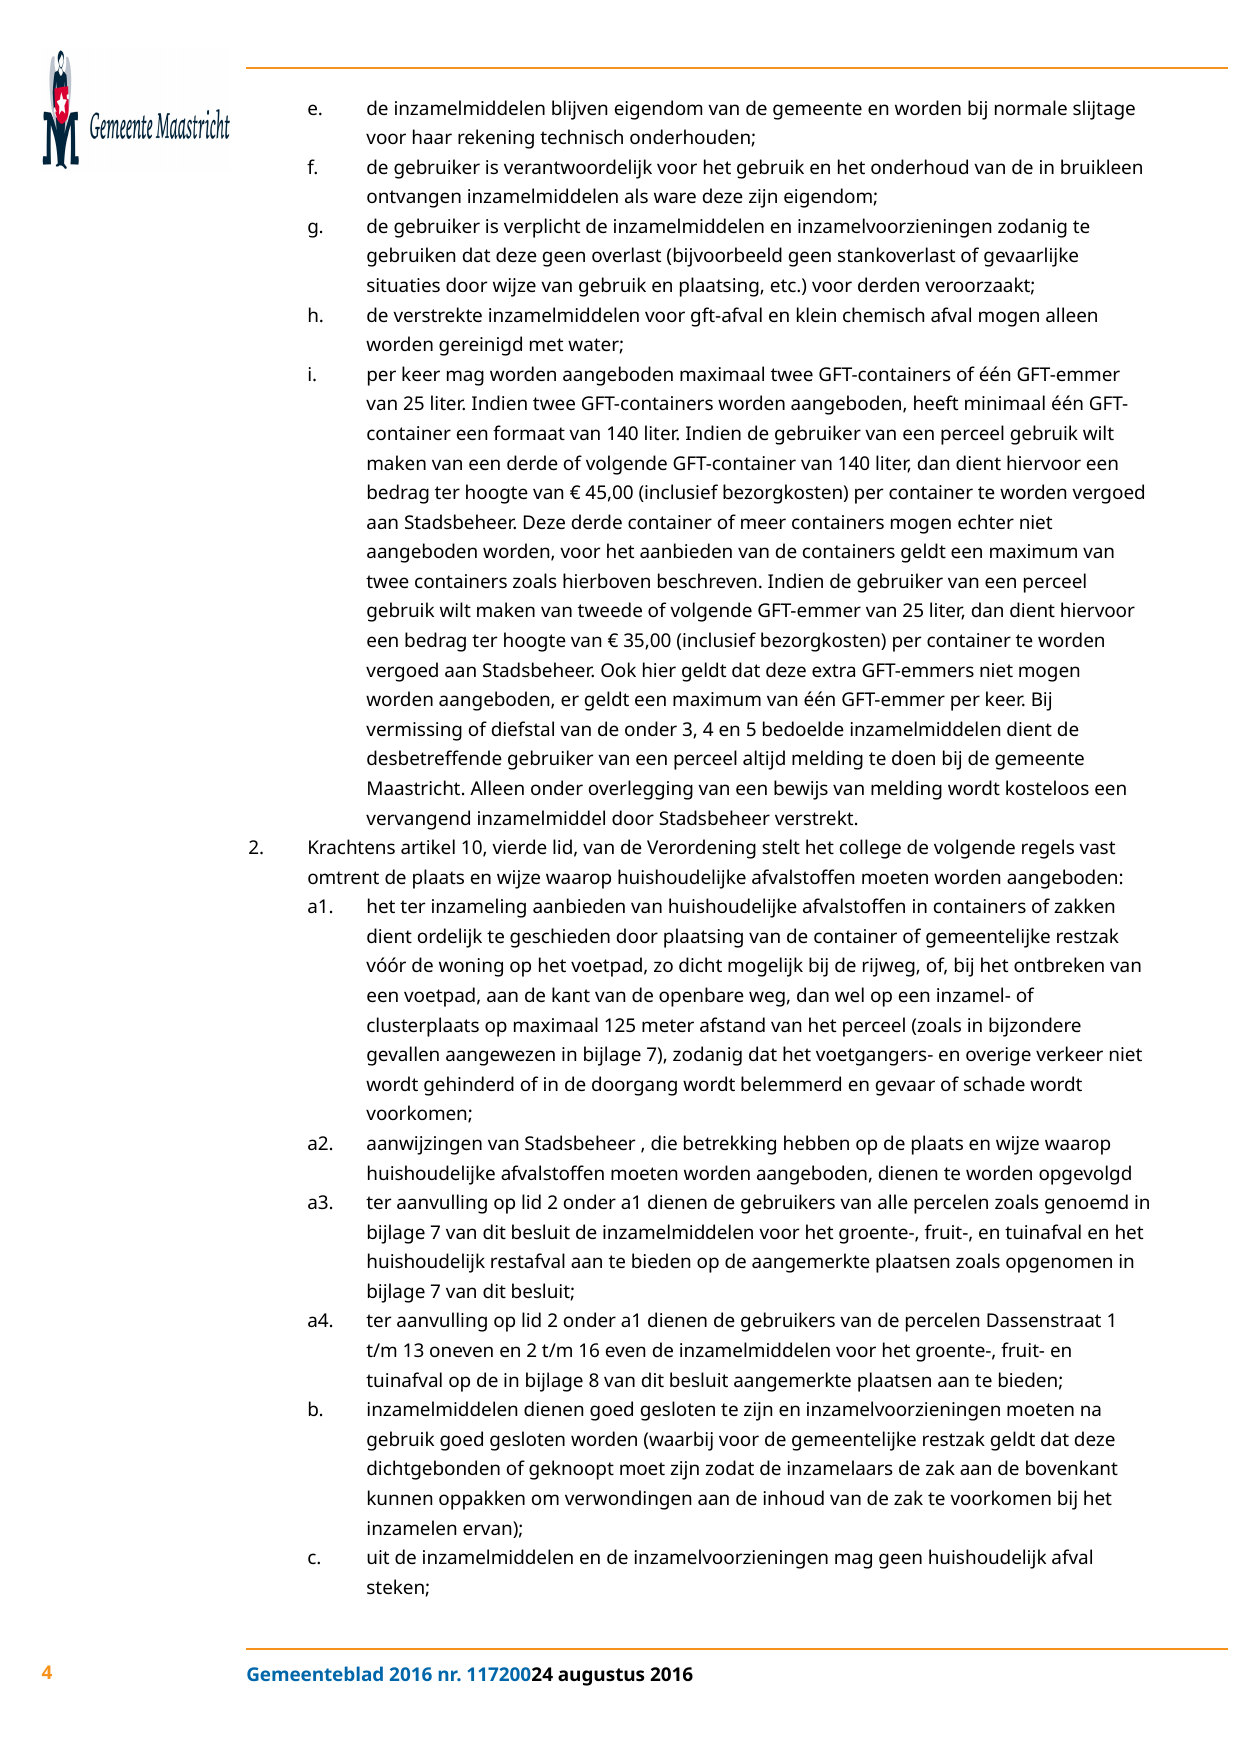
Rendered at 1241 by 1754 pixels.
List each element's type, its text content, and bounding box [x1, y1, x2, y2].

list per keer mag worden aangeboden maximaal twee GFT-containers of één GFT-emmer van 25 liter. Indien twee GFT-containers worden aangeboden, heeft minimaal één GFT-container een formaat van 140 liter. Indien de gebruiker van een perceel gebruik wilt maken van een derde of volgende GFT-container van 140 liter, dan dient hiervoor een bedrag ter hoogte van € 45,00 (inclusief bezorgkosten) per container te worden vergoed aan Stadsbeheer. Deze derde container of meer containers mogen echter niet aangeboden worden, voor het aanbieden van de containers geldt een maximum van twee containers zoals hierboven beschreven. Indien de gebruiker van een perceel gebruik wilt maken van tweede of volgende GFT-emmer van 25 liter, dan dient hiervoor een bedrag ter hoogte van € 35,00 (inclusief bezorgkosten) per container te worden vergoed aan Stadsbeheer. Ook hier geldt dat deze extra GFT-emmers niet mogen worden aangeboden, er geldt een maximum van één GFT-emmer per keer. Bij vermissing of diefstal van de onder 3, 4 en 5 bedoelde inzamelmiddelen dient de desbetreffende gebruiker van een perceel altijd melding te doen bij de gemeente Maastricht. Alleen onder overlegging van een bewijs van melding wordt kosteloos een vervangend inzamelmiddel door Stadsbeheer verstrekt. [307, 361, 1152, 831]
list Krachtens artikel 10, vierde lid, van de Verordening stelt het college de volgende regels vast omtrent de plaats en wijze waarop huishoudelijke afvalstoffen moeten worden aangeboden: [248, 834, 1152, 890]
list de gebruiker is verplicht de inzamelmiddelen en inzamelvoorzieningen zodanig te gebruiken dat deze geen overlast (bijvoorbeeld geen stankoverlast of gevaarlijke situaties door wijze van gebruik en plaatsing, etc.) voor derden veroorzaakt; [307, 213, 1152, 298]
list uit de inzamelmiddelen en de inzamelvoorzieningen mag geen huishoudelijk afval steken; [307, 1544, 1152, 1600]
list ter aanvulling op lid 2 onder a1 dienen de gebruikers van de percelen Dassenstraat 1 t/m 13 oneven en 2 t/m 16 even de inzamelmiddelen voor het groente-, fruit- en tuinafval op de in bijlage 8 van dit besluit aangemerkte plaatsen aan te bieden; [307, 1308, 1152, 1393]
picture [41, 47, 231, 172]
list de gebruiker is verantwoordelijk voor het gebruik en het onderhoud van de in bruikleen ontvangen inzamelmiddelen als ware deze zijn eigendom; [307, 154, 1152, 209]
list ter aanvulling op lid 2 onder a1 dienen de gebruikers van alle percelen zoals genoemd in bijlage 7 van dit besluit de inzamelmiddelen voor het groente-, fruit-, en tuinafval en het huishoudelijk restafval aan te bieden op de aangemerkte plaatsen zoals opgenomen in bijlage 7 van dit besluit; [307, 1189, 1152, 1304]
list de inzamelmiddelen blijven eigendom van de gemeente en worden bij normale slijtage voor haar rekening technisch onderhouden; [307, 95, 1152, 150]
list het ter inzameling aanbieden van huishoudelijke afvalstoffen in containers of zakken dient ordelijk te geschieden door plaatsing van de container of gemeentelijke restzak vóór de woning op het voetpad, zo dicht mogelijk bij de rijweg, of, bij het ontbreken van een voetpad, aan de kant van de openbare weg, dan wel op een inzamel- of clusterplaats op maximaal 125 meter afstand van het perceel (zoals in bijzondere gevallen aangewezen in bijlage 7), zodanig dat het voetgangers- en overige verkeer niet wordt gehinderd of in de doorgang wordt belemmerd en gevaar of schade wordt voorkomen; [307, 893, 1152, 1126]
list aanwijzingen van Stadsbeheer , die betrekking hebben op de plaats en wijze waarop huishoudelijke afvalstoffen moeten worden aangeboden, dienen te worden opgevolgd [307, 1130, 1152, 1186]
list de verstrekte inzamelmiddelen voor gft-afval en klein chemisch afval mogen alleen worden gereinigd met water; [307, 302, 1152, 357]
list inzamelmiddelen dienen goed gesloten te zijn en inzamelvoorzieningen moeten na gebruik goed gesloten worden (waarbij voor de gemeentelijke restzak geldt dat deze dichtgebonden of geknoopt moet zijn zodat de inzamelaars de zak aan de bovenkant kunnen oppakken om verwondingen aan de inhoud van de zak te voorkomen bij het inzamelen ervan); [307, 1396, 1152, 1541]
